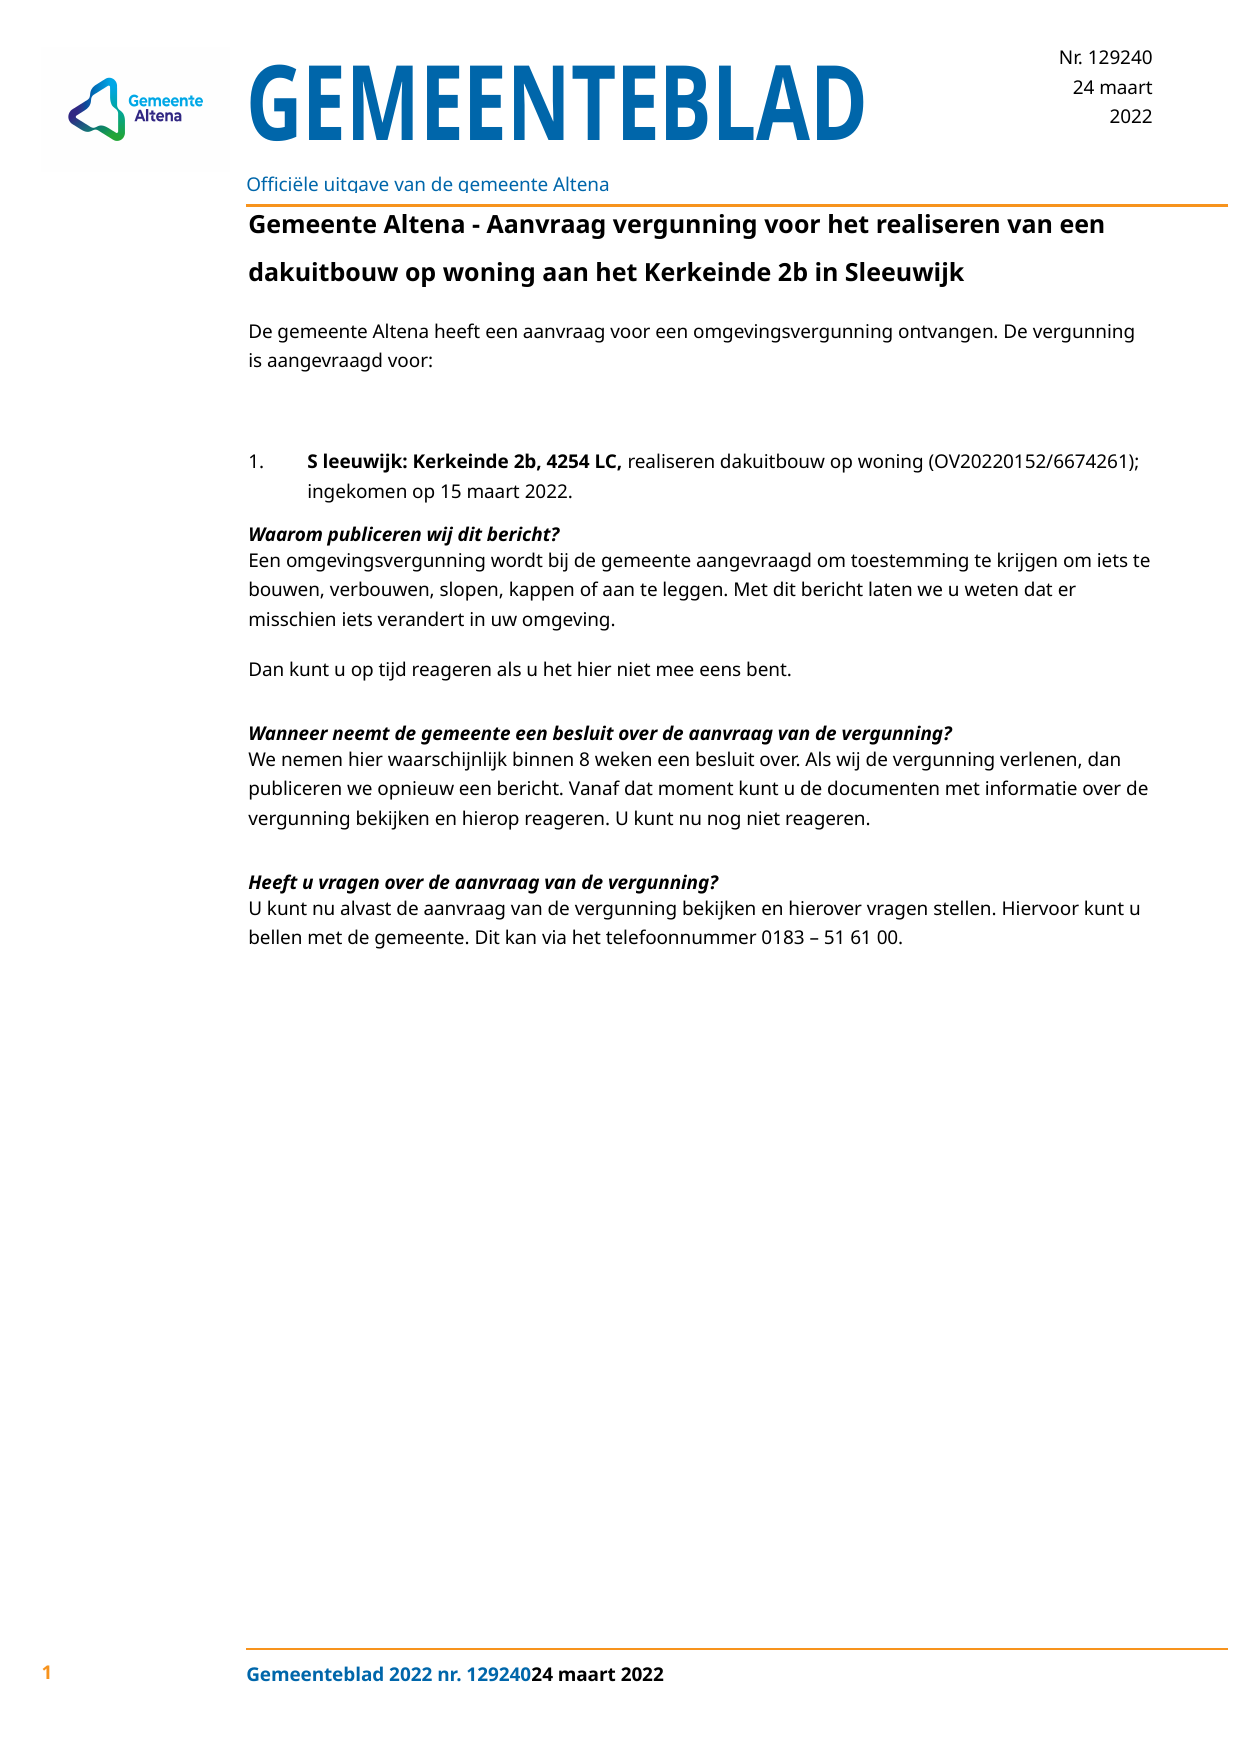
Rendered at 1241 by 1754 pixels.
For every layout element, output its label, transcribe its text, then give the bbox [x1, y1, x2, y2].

list S leeuwijk: Kerkeinde 2b, 4254 LC, realiseren dakuitbouw op woning (OV20220152/6674261); ingekomen op 15 maart 2022. [248, 448, 1152, 504]
text We nemen hier waarschijnlijk binnen 8 weken een besluit over. Als wij de vergunning verlenen, dan publiceren we opnieuw een bericht. Vanaf dat moment kunt u de documenten met informatie over de vergunning bekijken en hierop reageren. U kunt nu nog niet reageren. [248, 746, 1152, 831]
text Heeft u vragen over de aanvraag van de vergunning? [248, 869, 1152, 895]
text U kunt nu alvast de aanvraag van de vergunning bekijken en hierover vragen stellen. Hiervoor kunt u bellen met de gemeente. Dit kan via het telefoonnummer 0183 – 51 61 00. [248, 895, 1152, 950]
text Dan kunt u op tijd reageren als u het hier niet mee eens bent. [248, 656, 1152, 682]
text Waarom publiceren wij dit bericht? [248, 521, 1152, 547]
text Gemeente Altena - Aanvraag vergunning voor het realiseren van een dakuitbouw op woning aan het Kerkeinde 2b in Sleeuwijk [248, 207, 1152, 288]
text De gemeente Altena heeft een aanvraag voor een omgevingsvergunning ontvangen. De vergunning is aangevraagd voor: [248, 318, 1152, 373]
text Een omgevingsvergunning wordt bij de gemeente aangevraagd om toestemming te krijgen om iets te bouwen, verbouwen, slopen, kappen of aan te leggen. Met dit bericht laten we u weten dat er misschien iets verandert in uw omgeving. [248, 547, 1152, 632]
picture [41, 47, 231, 172]
text Wanneer neemt de gemeente een besluit over de aanvraag van de vergunning? [248, 720, 1152, 746]
